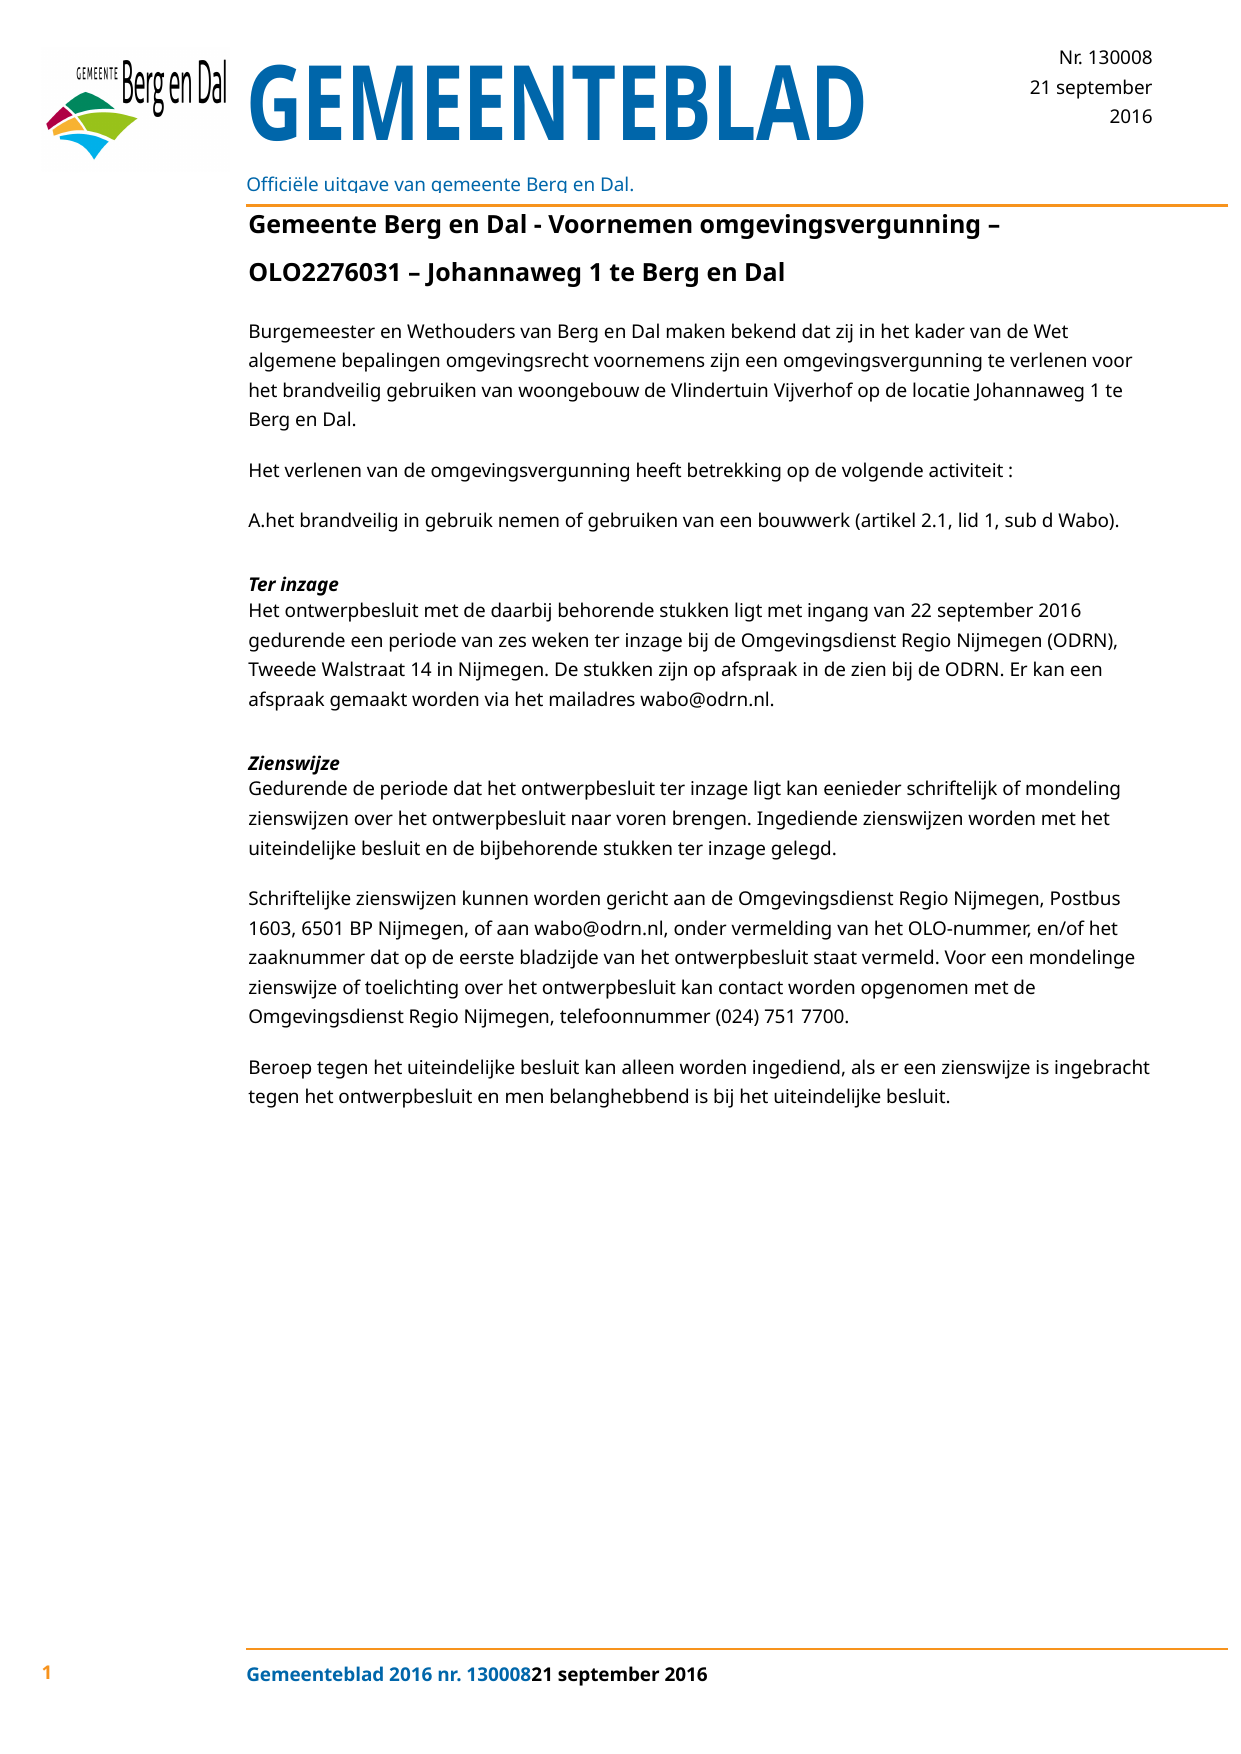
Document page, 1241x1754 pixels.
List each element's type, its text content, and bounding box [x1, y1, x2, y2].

text Schriftelijke zienswijzen kunnen worden gericht aan de Omgevingsdienst Regio Nijmegen, Postbus 1603, 6501 BP Nijmegen, of aan wabo@odrn.nl, onder vermelding van het OLO-nummer, en/of het zaaknummer dat op de eerste bladzijde van het ontwerpbesluit staat vermeld. Voor een mondelinge zienswijze of toelichting over het ontwerpbesluit kan contact worden opgenomen met de Omgevingsdienst Regio Nijmegen, telefoonnummer (024) 751 7700. [248, 885, 1152, 1029]
text Beroep tegen het uiteindelijke besluit kan alleen worden ingediend, als er een zienswijze is ingebracht tegen het ontwerpbesluit en men belanghebbend is bij het uiteindelijke besluit. [248, 1054, 1152, 1109]
text Gemeente Berg en Dal - Voornemen omgevingsvergunning – OLO2276031 – Johannaweg 1 te Berg en Dal [248, 207, 1152, 288]
text Het verlenen van de omgevingsvergunning heeft betrekking op de volgende activiteit : [248, 457, 1152, 483]
text Zienswijze [248, 750, 1152, 776]
text Het ontwerpbesluit met de daarbij behorende stukken ligt met ingang van 22 september 2016 gedurende een periode van zes weken ter inzage bij de Omgevingsdienst Regio Nijmegen (ODRN), Tweede Walstraat 14 in Nijmegen. De stukken zijn op afspraak in de zien bij de ODRN. Er kan een afspraak gemaakt worden via het mailadres wabo@odrn.nl. [248, 597, 1152, 712]
text A.het brandveilig in gebruik nemen of gebruiken van een bouwwerk (artikel 2.1, lid 1, sub d Wabo). [248, 507, 1152, 533]
picture [41, 47, 231, 172]
text Gedurende de periode dat het ontwerpbesluit ter inzage ligt kan eenieder schriftelijk of mondeling zienswijzen over het ontwerpbesluit naar voren brengen. Ingediende zienswijzen worden met het uiteindelijke besluit en de bijbehorende stukken ter inzage gelegd. [248, 776, 1152, 861]
text Ter inzage [248, 571, 1152, 597]
text Burgemeester en Wethouders van Berg en Dal maken bekend dat zij in het kader van de Wet algemene bepalingen omgevingsrecht voornemens zijn een omgevingsvergunning te verlenen voor het brandveilig gebruiken van woongebouw de Vlindertuin Vijverhof op de locatie Johannaweg 1 te Berg en Dal. [248, 318, 1152, 432]
